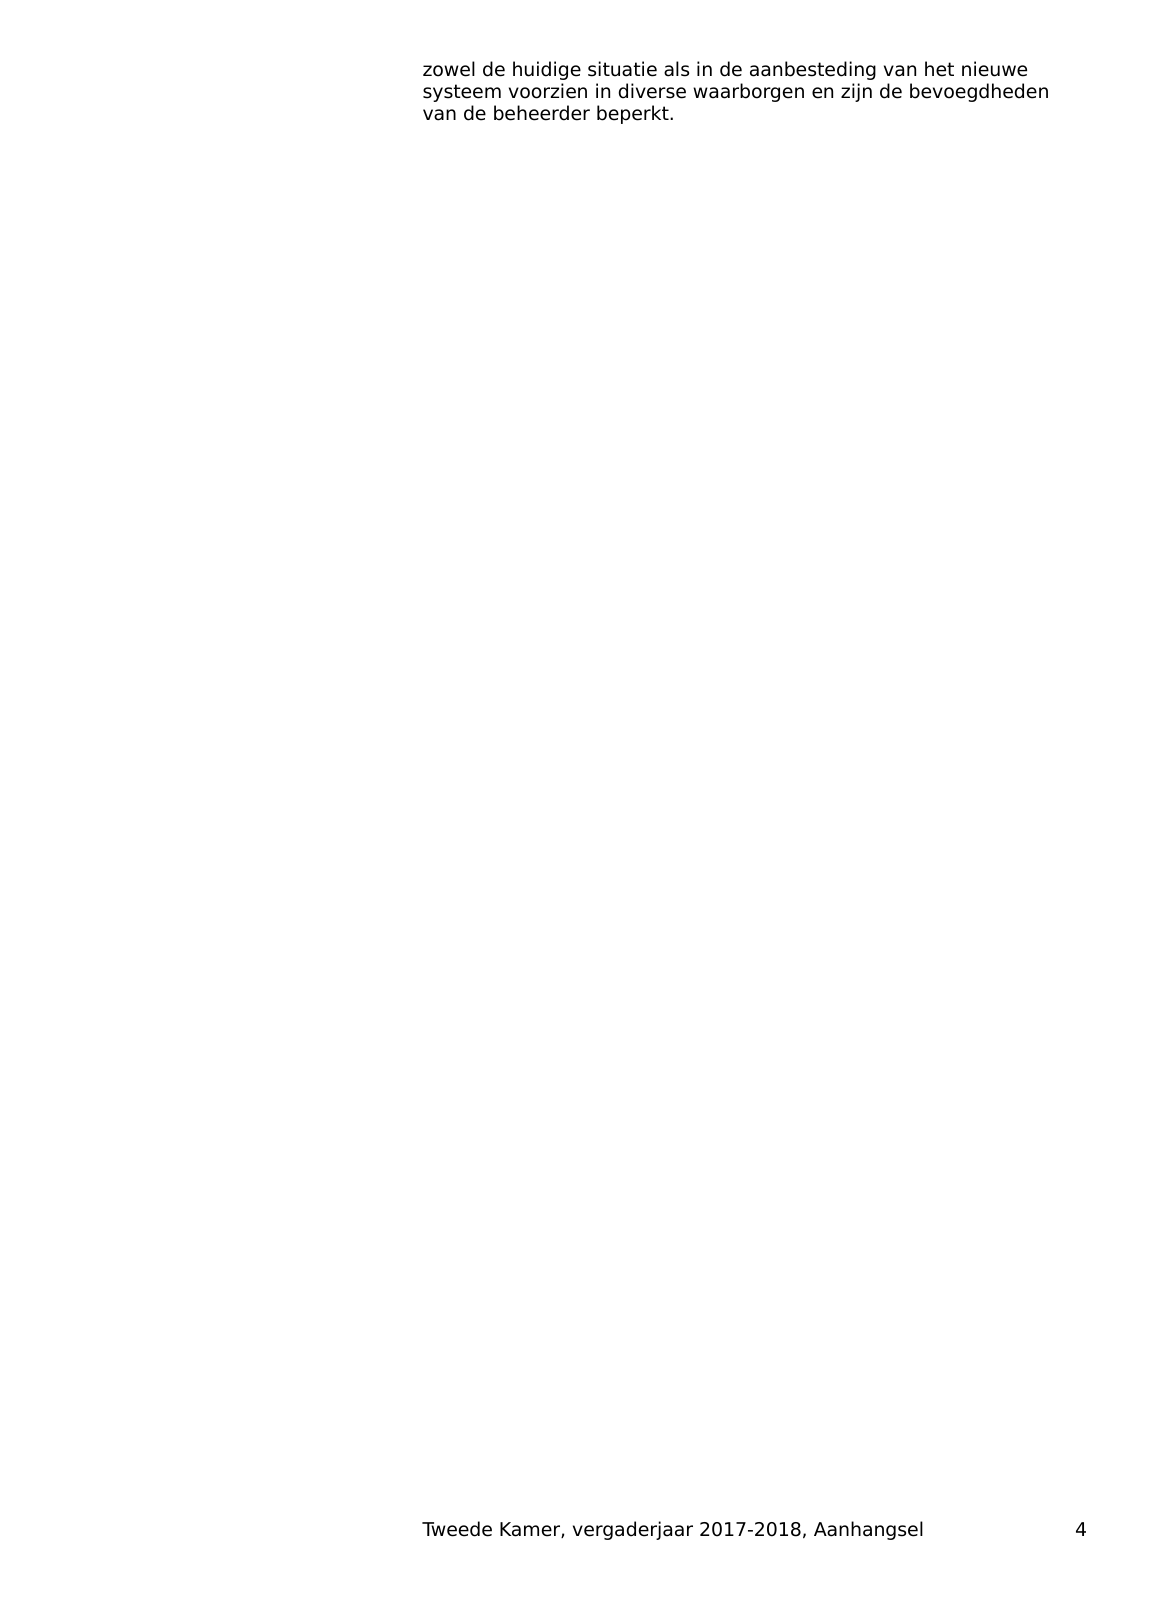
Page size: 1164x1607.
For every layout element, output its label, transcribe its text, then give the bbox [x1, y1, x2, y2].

text zowel de huidige situatie als in de aanbesteding van het nieuwe systeem voorzien in diverse waarborgen en zijn de bevoegdheden van de beheerder beperkt. [422, 59, 1087, 125]
